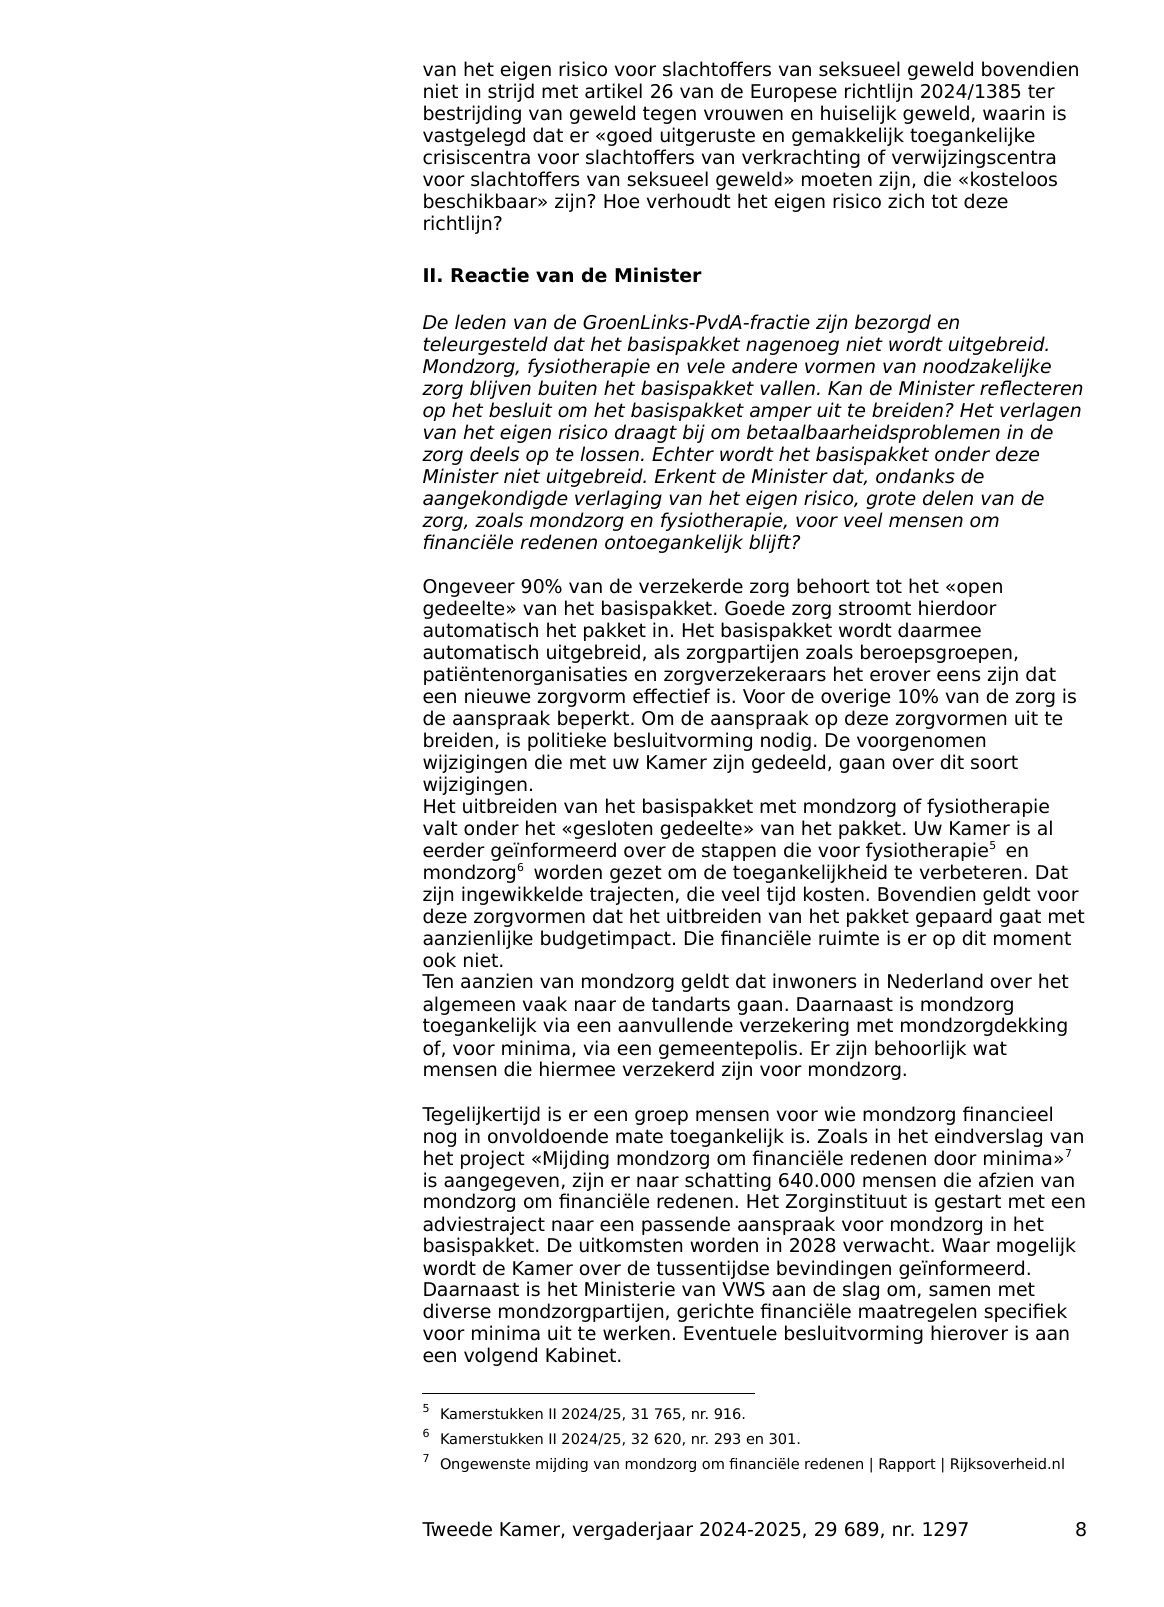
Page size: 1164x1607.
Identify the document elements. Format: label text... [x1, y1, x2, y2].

text Kamerstukken II 2024/25, 32 620, nr. 293 en 301. [422, 1427, 1087, 1449]
text Het uitbreiden van het basispakket met mondzorg of fysiotherapie valt onder het «gesloten gedeelte» van het pakket. Uw Kamer is al eerder geïnformeerd over de stappen die voor fysiotherapie en mondzorg worden gezet om de toegankelijkheid te verbeteren. Dat zijn ingewikkelde trajecten, die veel tijd kosten. Bovendien geldt voor deze zorgvormen dat het uitbreiden van het pakket gepaard gaat met aanzienlijke budgetimpact. Die financiële ruimte is er op dit moment ook niet. [422, 796, 1087, 971]
text Tegelijkertijd is er een groep mensen voor wie mondzorg financieel nog in onvoldoende mate toegankelijk is. Zoals in het eindverslag van het project «Mijding mondzorg om financiële redenen door minima» is aangegeven, zijn er naar schatting 640.000 mensen die afzien van mondzorg om financiële redenen. Het Zorginstituut is gestart met een adviestraject naar een passende aanspraak voor mondzorg in het basispakket. De uitkomsten worden in 2028 verwacht. Waar mogelijk wordt de Kamer over de tussentijdse bevindingen geïnformeerd. Daarnaast is het Ministerie van VWS aan de slag om, samen met diverse mondzorgpartijen, gerichte financiële maatregelen specifiek voor minima uit te werken. Eventuele besluitvorming hierover is aan een volgend Kabinet. [422, 1103, 1087, 1367]
text Ongeveer 90% van de verzekerde zorg behoort tot het «open gedeelte» van het basispakket. Goede zorg stroomt hierdoor automatisch het pakket in. Het basispakket wordt daarmee automatisch uitgebreid, als zorgpartijen zoals beroepsgroepen, patiëntenorganisaties en zorgverzekeraars het erover eens zijn dat een nieuwe zorgvorm effectief is. Voor de overige 10% van de zorg is de aanspraak beperkt. Om de aanspraak op deze zorgvormen uit te breiden, is politieke besluitvorming nodig. De voorgenomen wijzigingen die met uw Kamer zijn gedeeld, gaan over dit soort wijzigingen. [422, 576, 1087, 796]
text Kamerstukken II 2024/25, 31 765, nr. 916. [422, 1402, 1087, 1424]
subtitle II. Reactie van de Minister [422, 265, 1087, 287]
text De leden van de GroenLinks-PvdA-fractie zijn bezorgd en teleurgesteld dat het basispakket nagenoeg niet wordt uitgebreid. Mondzorg, fysiotherapie en vele andere vormen van noodzakelijke zorg blijven buiten het basispakket vallen. Kan de Minister reflecteren op het besluit om het basispakket amper uit te breiden? Het verlagen van het eigen risico draagt bij om betaalbaarheidsproblemen in de zorg deels op te lossen. Echter wordt het basispakket onder deze Minister niet uitgebreid. Erkent de Minister dat, ondanks de aangekondigde verlaging van het eigen risico, grote delen van de zorg, zoals mondzorg en fysiotherapie, voor veel mensen om financiële redenen ontoegankelijk blijft? [422, 312, 1087, 554]
text Ten aanzien van mondzorg geldt dat inwoners in Nederland over het algemeen vaak naar de tandarts gaan. Daarnaast is mondzorg toegankelijk via een aanvullende verzekering met mondzorgdekking of, voor minima, via een gemeentepolis. Er zijn behoorlijk wat mensen die hiermee verzekerd zijn voor mondzorg. [422, 971, 1087, 1081]
text van het eigen risico voor slachtoffers van seksueel geweld bovendien niet in strijd met artikel 26 van de Europese richtlijn 2024/1385 ter bestrijding van geweld tegen vrouwen en huiselijk geweld, waarin is vastgelegd dat er «goed uitgeruste en gemakkelijk toegankelijke crisiscentra voor slachtoffers van verkrachting of verwijzingscentra voor slachtoffers van seksueel geweld» moeten zijn, die «kosteloos beschikbaar» zijn? Hoe verhoudt het eigen risico zich tot deze richtlijn? [422, 59, 1087, 235]
text Ongewenste mijding van mondzorg om financiële redenen | Rapport | Rijksoverheid.nl [422, 1452, 1087, 1474]
